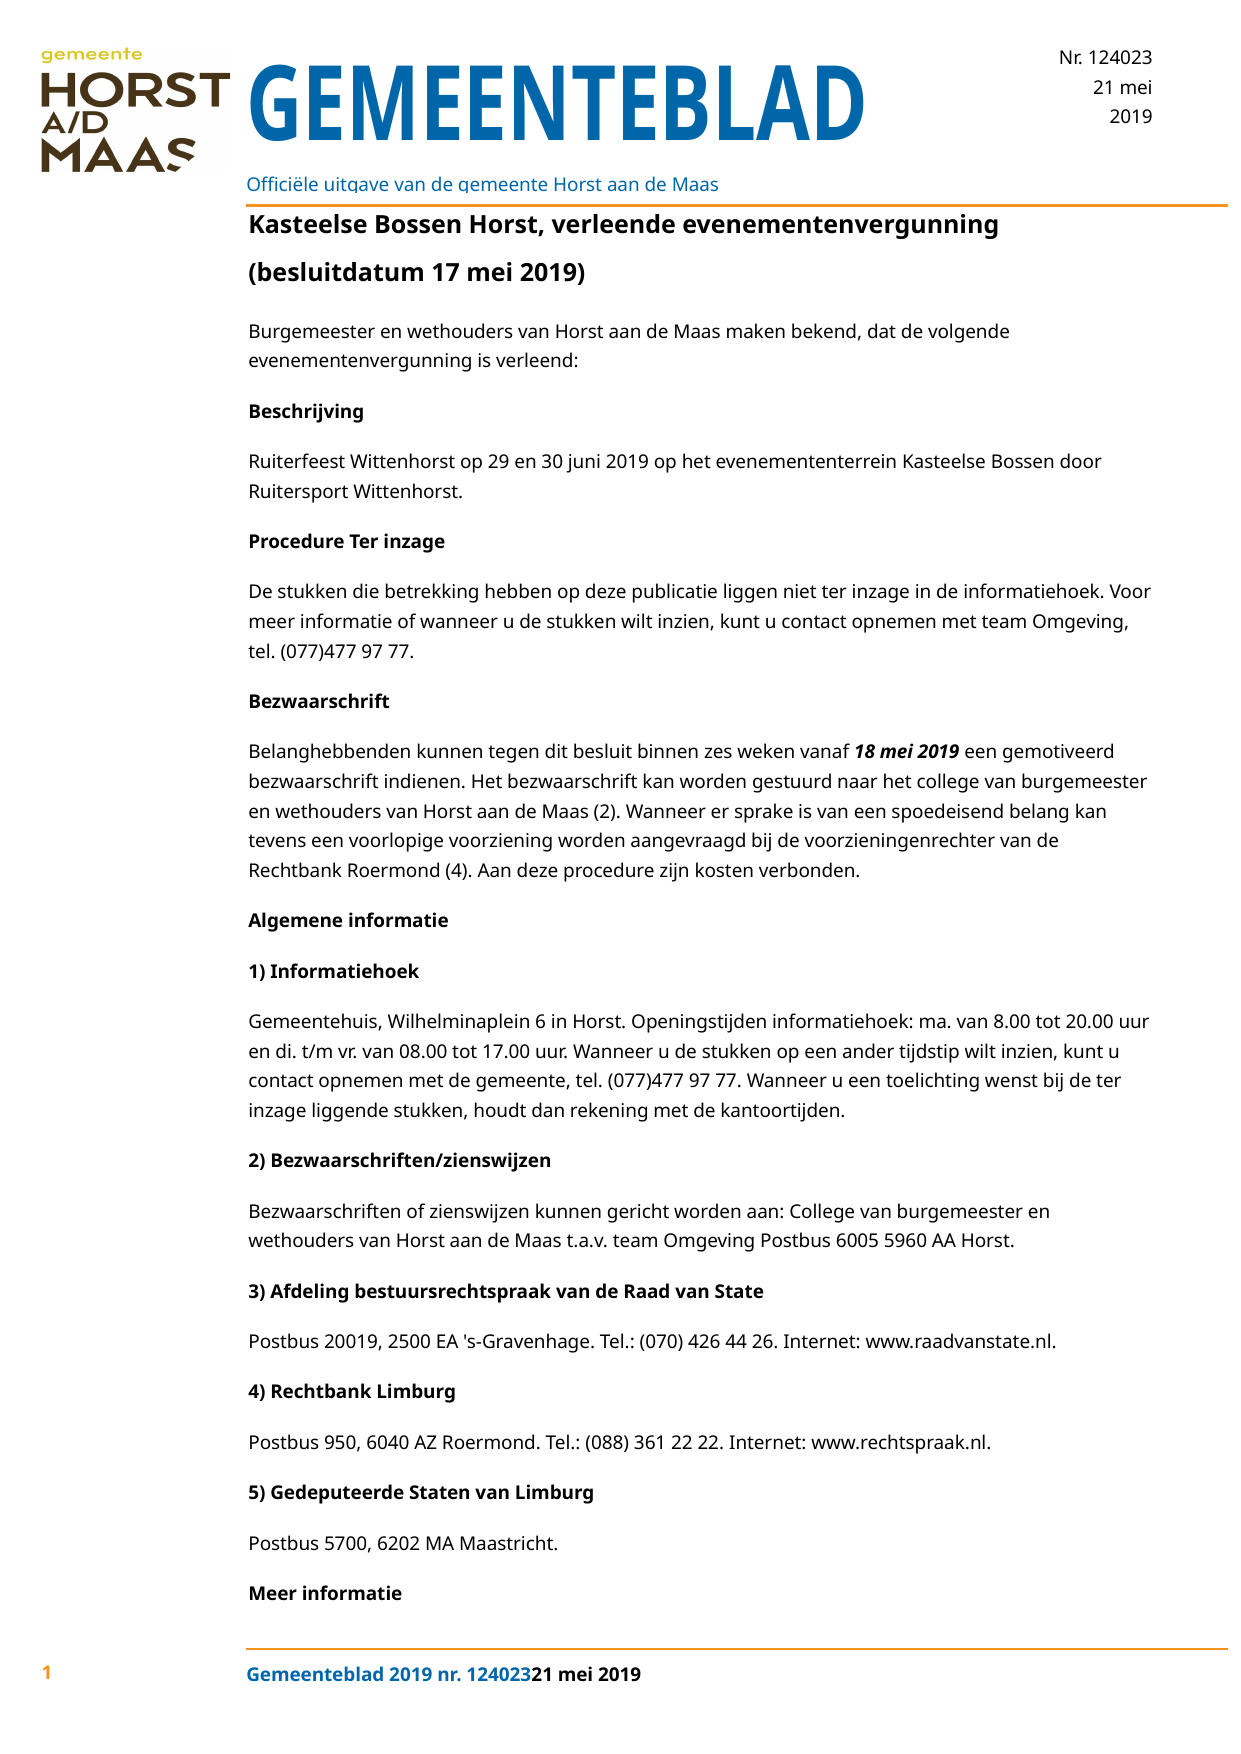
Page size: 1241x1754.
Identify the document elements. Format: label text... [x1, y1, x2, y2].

text Postbus 5700, 6202 MA Maastricht. [248, 1530, 1152, 1556]
text 3) Afdeling bestuursrechtspraak van de Raad van State [248, 1278, 1152, 1304]
text 2) Bezwaarschriften/zienswijzen [248, 1147, 1152, 1173]
text Gemeentehuis, Wilhelminaplein 6 in Horst. Openingstijden informatiehoek: ma. van 8.00 tot 20.00 uur en di. t/m vr. van 08.00 tot 17.00 uur. Wanneer u de stukken op een ander tijdstip wilt inzien, kunt u contact opnemen met de gemeente, tel. (077)477 97 77. Wanneer u een toelichting wenst bij de ter inzage liggende stukken, houdt dan rekening met de kantoortijden. [248, 1008, 1152, 1123]
text Meer informatie [248, 1580, 1152, 1606]
text Postbus 20019, 2500 EA 's-Gravenhage. Tel.: (070) 426 44 26. Internet: www.raadvanstate.nl. [248, 1328, 1152, 1354]
text Procedure Ter inzage [248, 528, 1152, 554]
text Bezwaarschriften of zienswijzen kunnen gericht worden aan: College van burgemeester en wethouders van Horst aan de Maas t.a.v. team Omgeving Postbus 6005 5960 AA Horst. [248, 1198, 1152, 1253]
text Burgemeester en wethouders van Horst aan de Maas maken bekend, dat de volgende evenementenvergunning is verleend: [248, 318, 1152, 373]
text 5) Gedeputeerde Staten van Limburg [248, 1479, 1152, 1505]
text Postbus 950, 6040 AZ Roermond. Tel.: (088) 361 22 22. Internet: www.rechtspraak.nl. [248, 1429, 1152, 1455]
text Belanghebbenden kunnen tegen dit besluit binnen zes weken vanaf 18 mei 2019 een gemotiveerd bezwaarschrift indienen. Het bezwaarschrift kan worden gestuurd naar het college van burgemeester en wethouders van Horst aan de Maas (2). Wanneer er sprake is van een spoedeisend belang kan tevens een voorlopige voorziening worden aangevraagd bij de voorzieningenrechter van de Rechtbank Roermond (4). Aan deze procedure zijn kosten verbonden. [248, 739, 1152, 883]
text Bezwaarschrift [248, 688, 1152, 714]
text De stukken die betrekking hebben op deze publicatie liggen niet ter inzage in de informatiehoek. Voor meer informatie of wanneer u de stukken wilt inzien, kunt u contact opnemen met team Omgeving, tel. (077)477 97 77. [248, 579, 1152, 664]
picture [41, 47, 231, 172]
text Kasteelse Bossen Horst, verleende evenementenvergunning (besluitdatum 17 mei 2019) [248, 207, 1152, 288]
text 1) Informatiehoek [248, 958, 1152, 984]
text 4) Rechtbank Limburg [248, 1379, 1152, 1404]
text Ruiterfeest Wittenhorst op 29 en 30 juni 2019 op het evenemententerrein Kasteelse Bossen door Ruitersport Wittenhorst. [248, 448, 1152, 504]
text Beschrijving [248, 398, 1152, 424]
text Algemene informatie [248, 907, 1152, 933]
